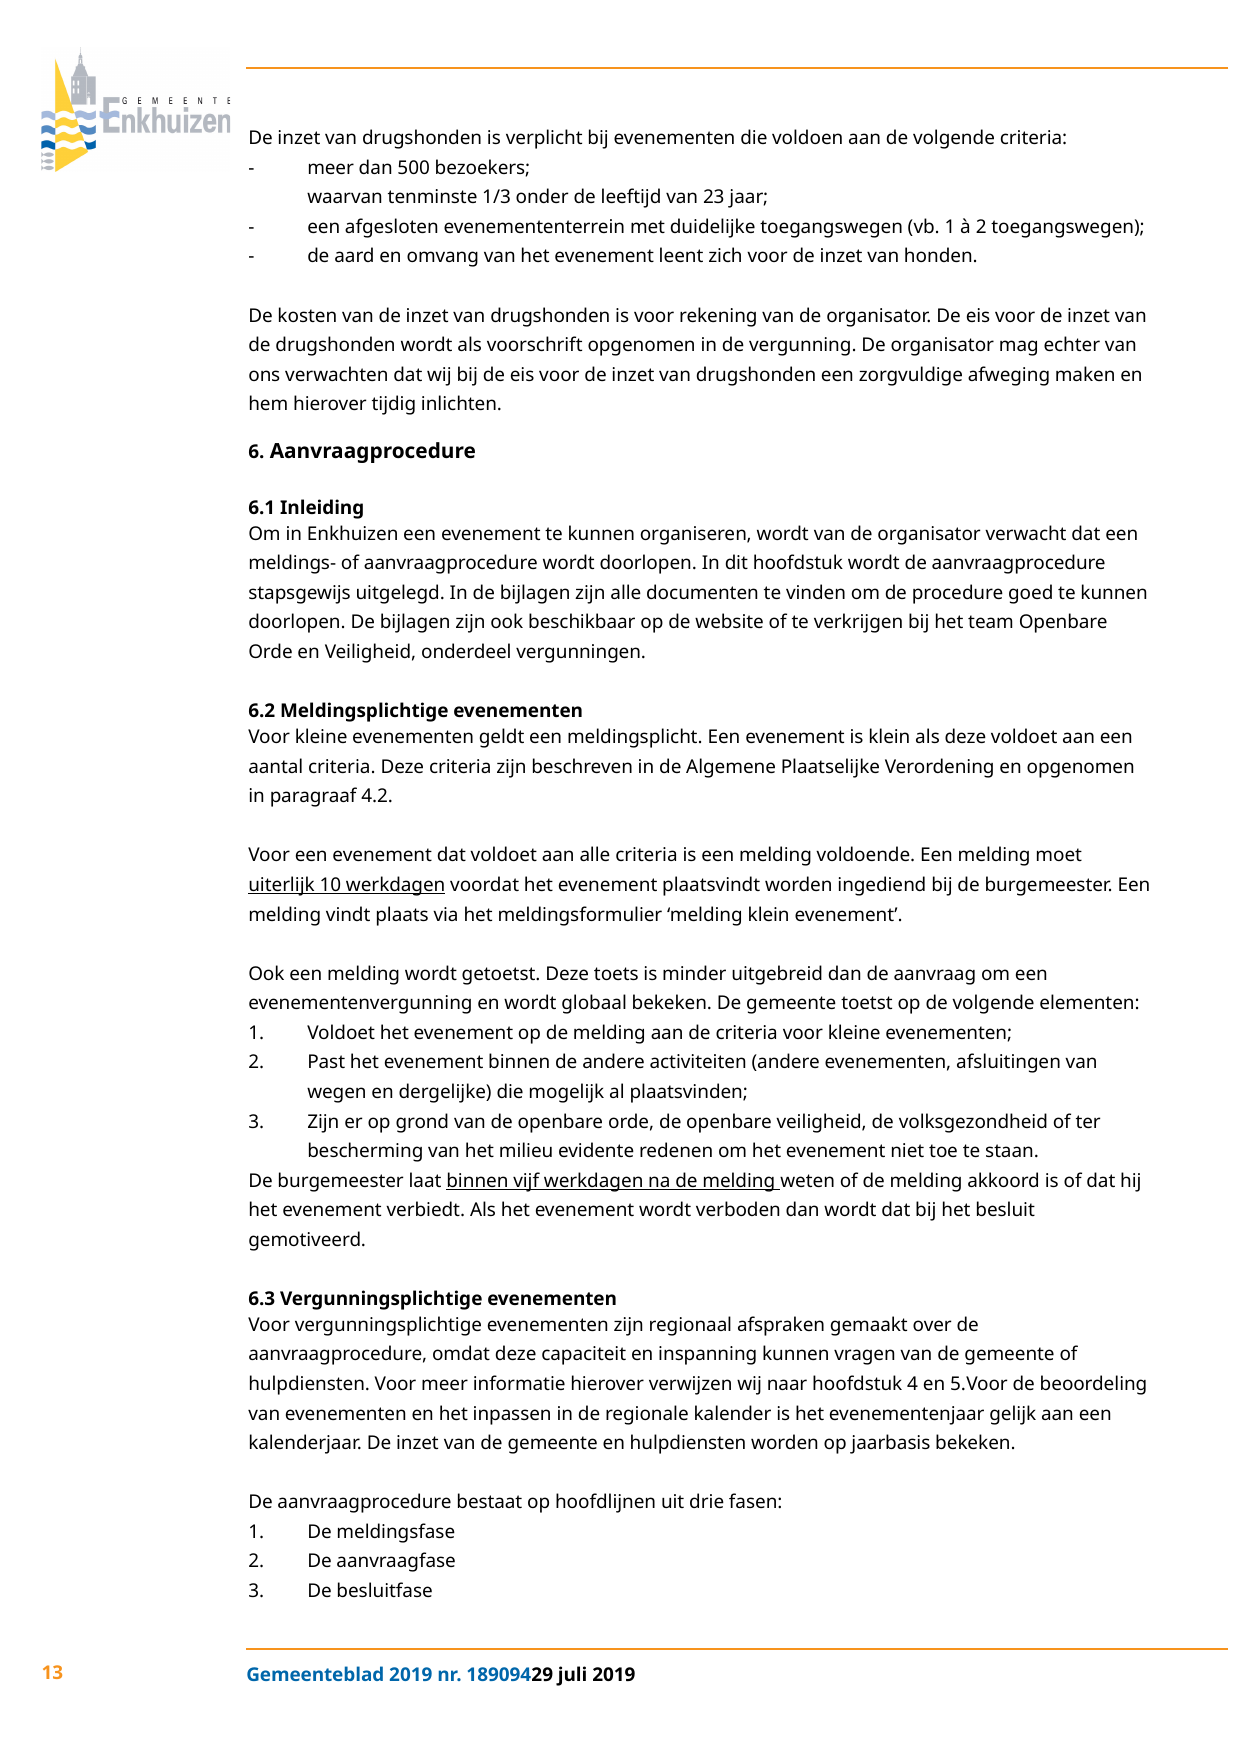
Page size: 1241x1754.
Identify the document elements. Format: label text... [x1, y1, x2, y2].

picture [41, 47, 231, 172]
list Past het evenement binnen de andere activiteiten (andere evenementen, afsluitingen van wegen en dergelijke) die mogelijk al plaatsvinden; [248, 1049, 1152, 1104]
text 6.3 Vergunningsplichtige evenementen [248, 1285, 1152, 1311]
list de aard en omvang van het evenement leent zich voor de inzet van honden. [248, 243, 1152, 268]
text De aanvraagprocedure bestaat op hoofdlijnen uit drie fasen: [248, 1488, 1152, 1514]
text Voor kleine evenementen geldt een meldingsplicht. Een evenement is klein als deze voldoet aan een aantal criteria. Deze criteria zijn beschreven in de Algemene Plaatselijke Verordening en opgenomen in paragraaf 4.2. [248, 723, 1152, 808]
list een afgesloten evenemententerrein met duidelijke toegangswegen (vb. 1 à 2 toegangswegen); [248, 213, 1152, 239]
list De aanvraagfase [248, 1548, 1152, 1573]
list Zijn er op grond van de openbare orde, de openbare veiligheid, de volksgezondheid of ter bescherming van het milieu evidente redenen om het evenement niet toe te staan. [248, 1108, 1152, 1163]
list meer dan 500 bezoekers; [248, 154, 1152, 180]
list De besluitfase [248, 1577, 1152, 1603]
text De inzet van drugshonden is verplicht bij evenementen die voldoen aan de volgende criteria: [248, 124, 1152, 150]
text 6. Aanvraagprocedure [248, 436, 1152, 465]
text Voor vergunningsplichtige evenementen zijn regionaal afspraken gemaakt over de aanvraagprocedure, omdat deze capaciteit en inspanning kunnen vragen van de gemeente of hulpdiensten. Voor meer informatie hierover verwijzen wij naar hoofdstuk 4 en 5.Voor de beoordeling van evenementen en het inpassen in de regionale kalender is het evenementenjaar gelijk aan een kalenderjaar. De inzet van de gemeente en hulpdiensten worden op jaarbasis bekeken. [248, 1311, 1152, 1455]
text De burgemeester laat binnen vijf werkdagen na de melding weten of de melding akkoord is of dat hij het evenement verbiedt. Als het evenement wordt verboden dan wordt dat bij het besluit gemotiveerd. [248, 1167, 1152, 1252]
text De kosten van de inzet van drugshonden is voor rekening van de organisator. De eis voor de inzet van de drugshonden wordt als voorschrift opgenomen in de vergunning. De organisator mag echter van ons verwachten dat wij bij de eis voor de inzet van drugshonden een zorgvuldige afweging maken en hem hierover tijdig inlichten. [248, 302, 1152, 416]
list De meldingsfase [248, 1518, 1152, 1544]
text 6.2 Meldingsplichtige evenementen [248, 697, 1152, 723]
text 6.1 Inleiding [248, 494, 1152, 520]
text Ook een melding wordt getoetst. Deze toets is minder uitgebreid dan de aanvraag om een evenementenvergunning en wordt globaal bekeken. De gemeente toetst op de volgende elementen: [248, 960, 1152, 1015]
text Voor een evenement dat voldoet aan alle criteria is een melding voldoende. Een melding moet uiterlijk 10 werkdagen voordat het evenement plaatsvindt worden ingediend bij de burgemeester. Een melding vindt plaats via het meldingsformulier ‘melding klein evenement’. [248, 842, 1152, 926]
list Voldoet het evenement op de melding aan de criteria voor kleine evenementen; [248, 1019, 1152, 1045]
list waarvan tenminste 1/3 onder de leeftijd van 23 jaar; [248, 183, 1152, 209]
text Om in Enkhuizen een evenement te kunnen organiseren, wordt van de organisator verwacht dat een meldings- of aanvraagprocedure wordt doorlopen. In dit hoofdstuk wordt de aanvraagprocedure stapsgewijs uitgelegd. In de bijlagen zijn alle documenten te vinden om de procedure goed te kunnen doorlopen. De bijlagen zijn ook beschikbaar op de website of te verkrijgen bij het team Openbare Orde en Veiligheid, onderdeel vergunningen. [248, 520, 1152, 664]
